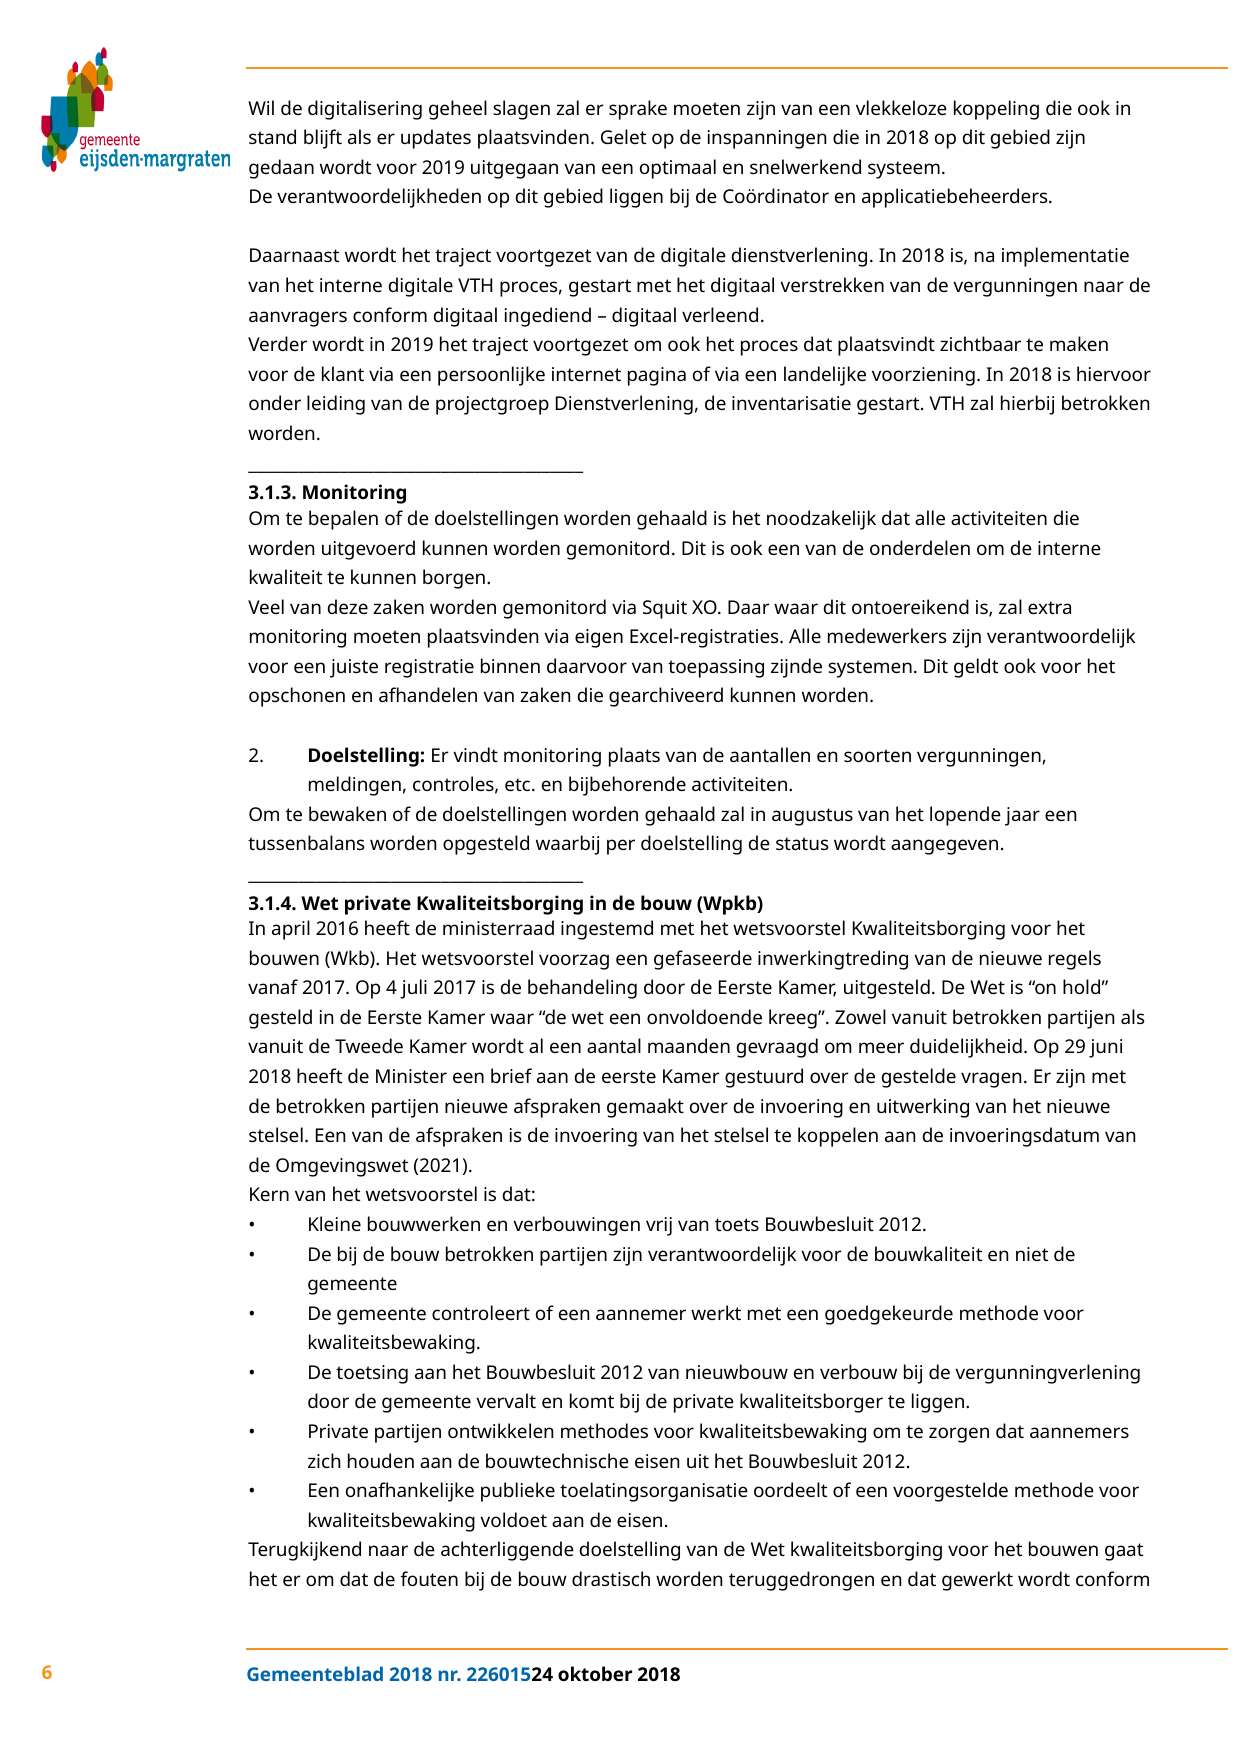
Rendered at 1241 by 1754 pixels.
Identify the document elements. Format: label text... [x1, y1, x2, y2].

text 3.1.3. Monitoring [248, 479, 1152, 505]
text 3.1.4. Wet private Kwaliteitsborging in de bouw (Wpkb) [248, 890, 1152, 915]
list De bij de bouw betrokken partijen zijn verantwoordelijk voor de bouwkaliteit en niet de gemeente [248, 1241, 1152, 1296]
text Veel van deze zaken worden gemonitord via Squit XO. Daar waar dit ontoereikend is, zal extra monitoring moeten plaatsvinden via eigen Excel-registraties. Alle medewerkers zijn verantwoordelijk voor een juiste registratie binnen daarvoor van toepassing zijnde systemen. Dit geldt ook voor het opschonen en afhandelen van zaken die gearchiveerd kunnen worden. [248, 594, 1152, 708]
text Daarnaast wordt het traject voortgezet van de digitale dienstverlening. In 2018 is, na implementatie van het interne digitale VTH proces, gestart met het digitaal verstrekken van de vergunningen naar de aanvragers conform digitaal ingediend – digitaal verleend. [248, 243, 1152, 328]
text Om te bepalen of de doelstellingen worden gehaald is het noodzakelijk dat alle activiteiten die worden uitgevoerd kunnen worden gemonitord. Dit is ook een van de onderdelen om de interne kwaliteit te kunnen borgen. [248, 505, 1152, 590]
text ________________________________________ [248, 860, 1152, 886]
list Private partijen ontwikkelen methodes voor kwaliteitsbewaking om te zorgen dat aannemers zich houden aan de bouwtechnische eisen uit het Bouwbesluit 2012. [248, 1418, 1152, 1474]
list De gemeente controleert of een aannemer werkt met een goedgekeurde methode voor kwaliteitsbewaking. [248, 1300, 1152, 1355]
text ________________________________________ [248, 450, 1152, 476]
list Een onafhankelijke publieke toelatingsorganisatie oordeelt of een voorgestelde methode voor kwaliteitsbewaking voldoet aan de eisen. [248, 1477, 1152, 1533]
text Terugkijkend naar de achterliggende doelstelling van de Wet kwaliteitsborging voor het bouwen gaat het er om dat de fouten bij de bouw drastisch worden teruggedrongen en dat gewerkt wordt conform [248, 1537, 1152, 1592]
text In april 2016 heeft de ministerraad ingestemd met het wetsvoorstel Kwaliteitsborging voor het bouwen (Wkb). Het wetsvoorstel voorzag een gefaseerde inwerkingtreding van de nieuwe regels vanaf 2017. Op 4 juli 2017 is de behandeling door de Eerste Kamer, uitgesteld. De Wet is “on hold” gesteld in de Eerste Kamer waar “de wet een onvoldoende kreeg”. Zowel vanuit betrokken partijen als vanuit de Tweede Kamer wordt al een aantal maanden gevraagd om meer duidelijkheid. Op 29 juni 2018 heeft de Minister een brief aan de eerste Kamer gestuurd over de gestelde vragen. Er zijn met de betrokken partijen nieuwe afspraken gemaakt over de invoering en uitwerking van het nieuwe stelsel. Een van de afspraken is de invoering van het stelsel te koppelen aan de invoeringsdatum van de Omgevingswet (2021). [248, 915, 1152, 1178]
text Kern van het wetsvoorstel is dat: [248, 1182, 1152, 1207]
list Kleine bouwwerken en verbouwingen vrij van toets Bouwbesluit 2012. [248, 1211, 1152, 1237]
text Wil de digitalisering geheel slagen zal er sprake moeten zijn van een vlekkeloze koppeling die ook in stand blijft als er updates plaatsvinden. Gelet op de inspanningen die in 2018 op dit gebied zijn gedaan wordt voor 2019 uitgegaan van een optimaal en snelwerkend systeem. [248, 95, 1152, 180]
list Doelstelling: Er vindt monitoring plaats van de aantallen en soorten vergunningen, meldingen, controles, etc. en bijbehorende activiteiten. [248, 742, 1152, 797]
text Om te bewaken of de doelstellingen worden gehaald zal in augustus van het lopende jaar een tussenbalans worden opgesteld waarbij per doelstelling de status wordt aangegeven. [248, 801, 1152, 856]
text Verder wordt in 2019 het traject voortgezet om ook het proces dat plaatsvindt zichtbaar te maken voor de klant via een persoonlijke internet pagina of via een landelijke voorziening. In 2018 is hiervoor onder leiding van de projectgroep Dienstverlening, de inventarisatie gestart. VTH zal hierbij betrokken worden. [248, 331, 1152, 446]
list De toetsing aan het Bouwbesluit 2012 van nieuwbouw en verbouw bij de vergunningverlening door de gemeente vervalt en komt bij de private kwaliteitsborger te liggen. [248, 1359, 1152, 1414]
text De verantwoordelijkheden op dit gebied liggen bij de Coördinator en applicatiebeheerders. [248, 183, 1152, 209]
picture [41, 47, 231, 172]
